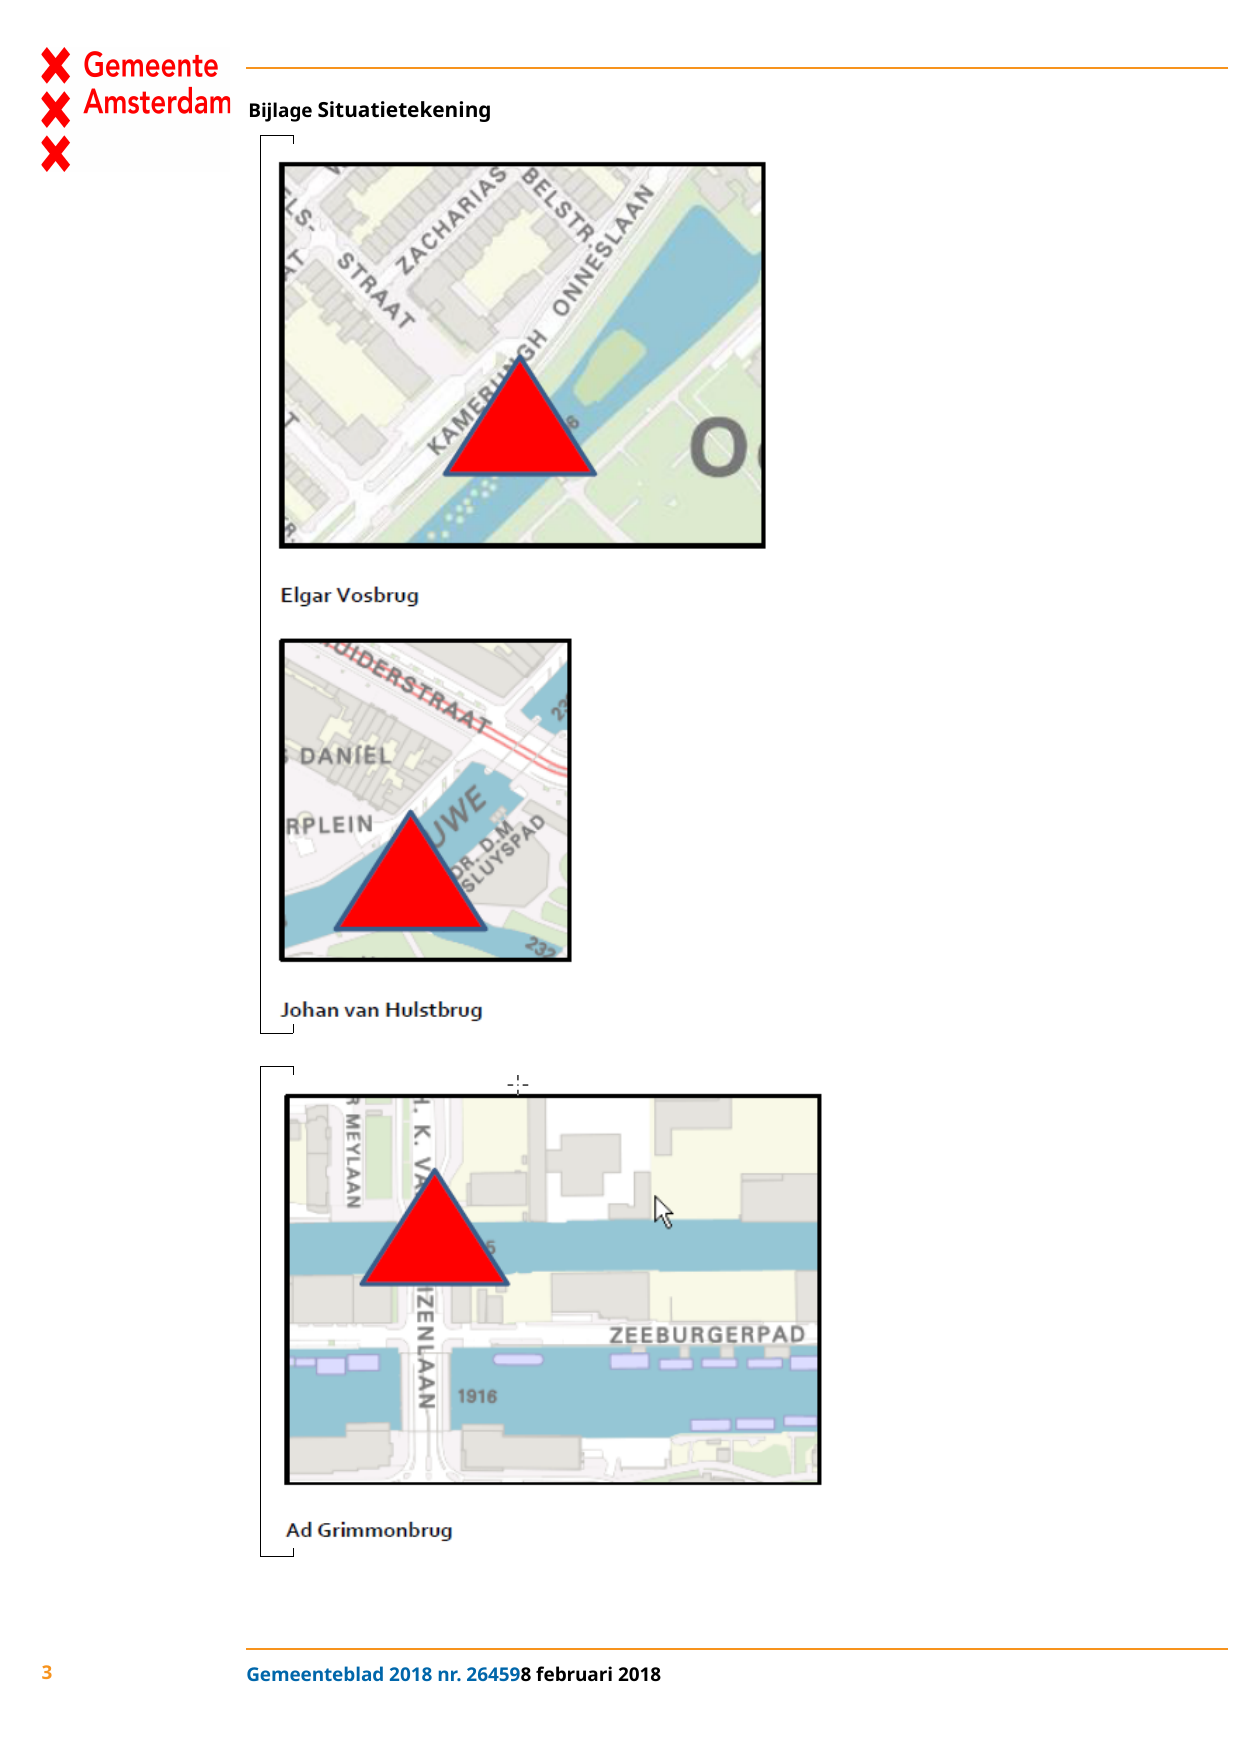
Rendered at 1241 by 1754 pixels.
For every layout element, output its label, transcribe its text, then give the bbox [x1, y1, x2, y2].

text Bijlage Situatietekening [248, 95, 1152, 123]
picture [268, 144, 860, 1024]
picture [41, 47, 231, 172]
picture [268, 1075, 860, 1548]
